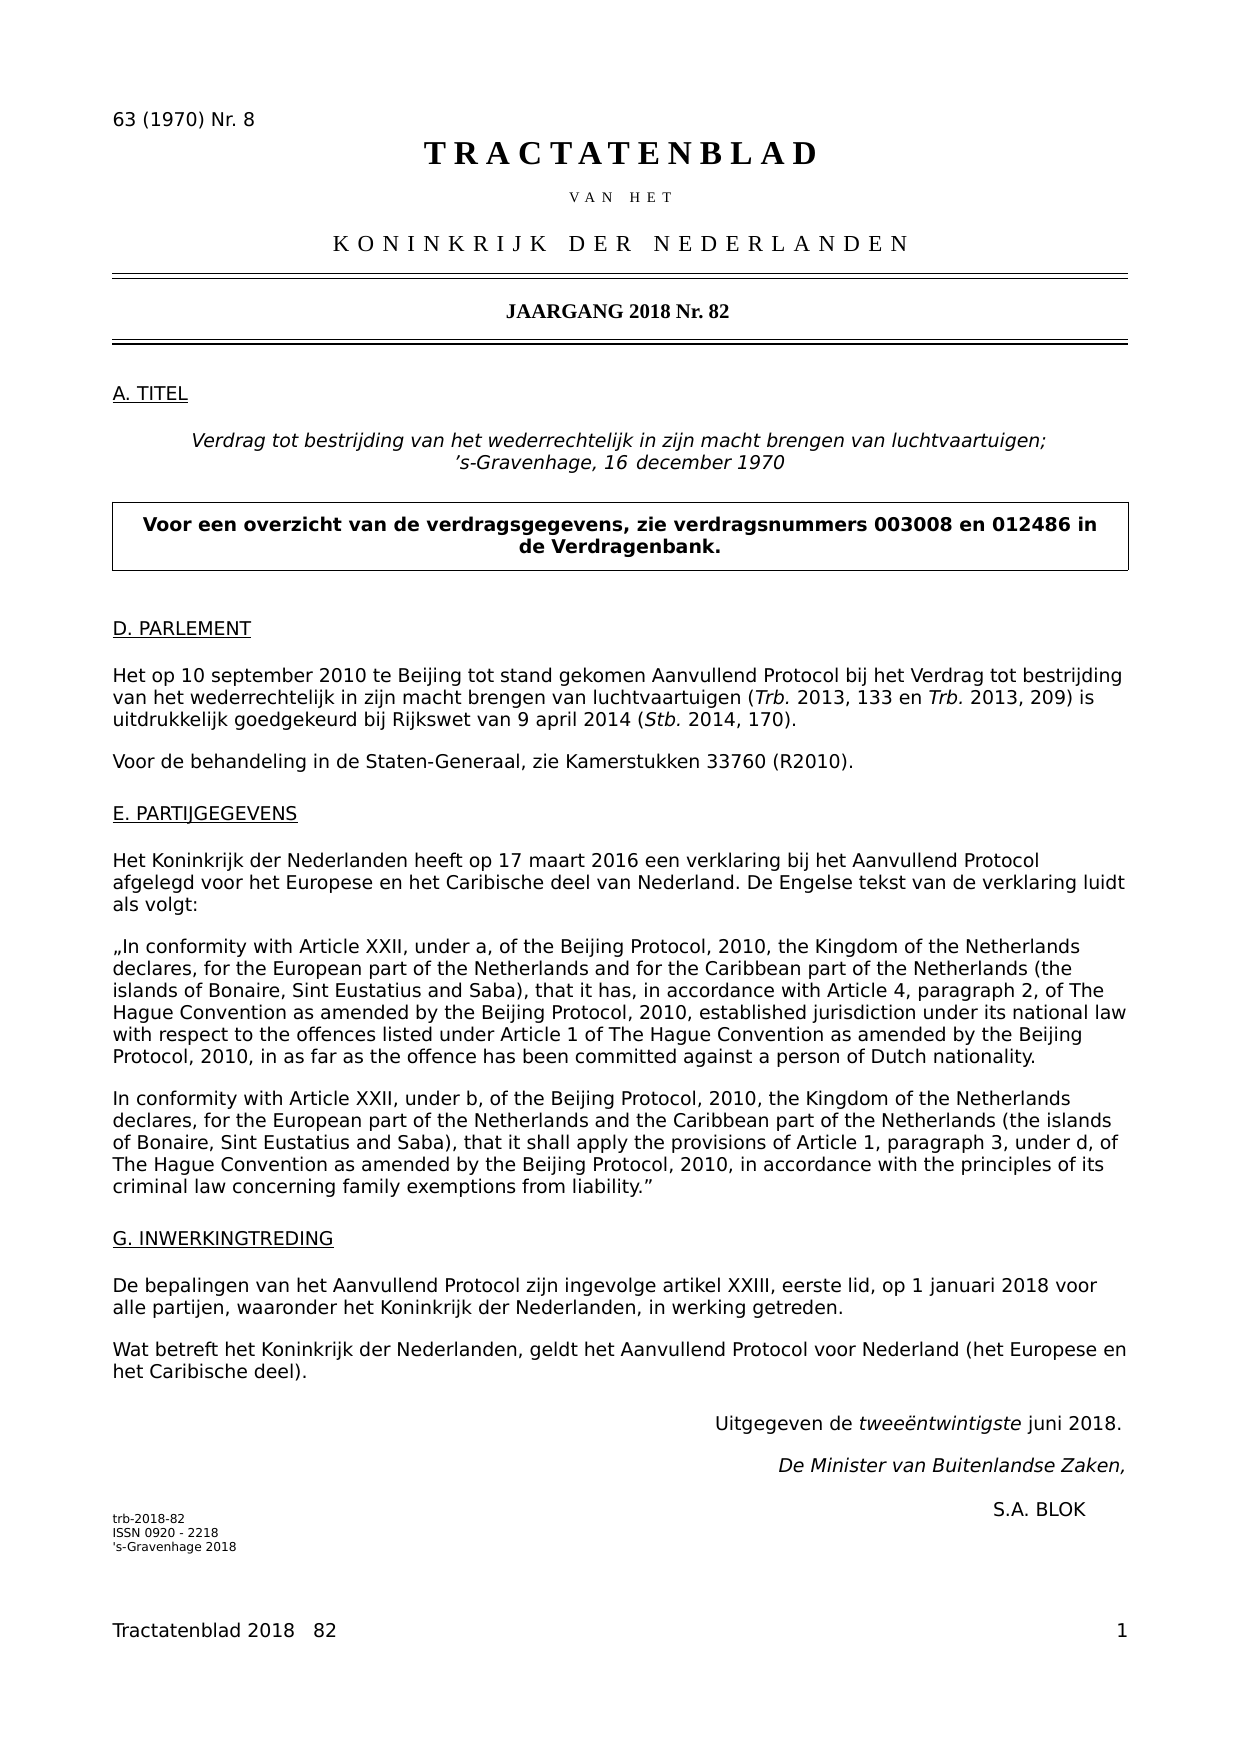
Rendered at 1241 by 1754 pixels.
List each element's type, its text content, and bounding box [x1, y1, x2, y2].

text ’s-Gravenhage, 16 december 1970 [112, 452, 1128, 474]
text ISSN 0920 - 2218 [112, 1526, 346, 1540]
text 63 (1970) Nr. 8 [112, 109, 1128, 131]
subtitle E. PARTIJGEGEVENS [112, 803, 1128, 825]
text „In conformity with Article XXII, under a, of the Beijing Protocol, 2010, the Kingdom of the Netherlands declares, for the European part of the Netherlands and for the Caribbean part of the Netherlands (the islands of Bonaire, Sint Eustatius and Saba), that it has, in accordance with Article 4, paragraph 2, of The Hague Convention as amended by the Beijing Protocol, 2010, established jurisdiction under its national law with respect to the offences listed under Article 1 of The Hague Convention as amended by the Beijing Protocol, 2010, in as far as the offence has been committed against a person of Dutch nationality. [112, 936, 1128, 1068]
subtitle D. PARLEMENT [112, 618, 1128, 640]
text 's-Gravenhage 2018 [112, 1540, 346, 1554]
text Het op 10 september 2010 te Beijing tot stand gekomen Aanvullend Protocol bij het Verdrag tot bestrijding van het wederrechtelijk in zijn macht brengen van luchtvaartuigen (Trb. 2013, 133 en Trb. 2013, 209) is uitdrukkelijk goedgekeurd bij Rijkswet van 9 april 2014 (Stb. 2014, 170). [112, 665, 1128, 731]
text Het Koninkrijk der Nederlanden heeft op 17 maart 2016 een verklaring bij het Aanvullend Protocol afgelegd voor het Europese en het Caribische deel van Nederland. De Engelse tekst van de verklaring luidt als volgt: [112, 850, 1128, 916]
text De bepalingen van het Aanvullend Protocol zijn ingevolge artikel XXIII, eerste lid, op 1 januari 2018 voor alle partijen, waaronder het Koninkrijk der Nederlanden, in werking getreden. [112, 1275, 1128, 1319]
text KONINKRIJK DER NEDERLANDEN [112, 229, 1128, 256]
text trb-2018-82 [112, 1512, 346, 1526]
text De Minister van Buitenlandse Zaken, S.A. BLOK [112, 1454, 1128, 1521]
text Wat betreft het Koninkrijk der Nederlanden, geldt het Aanvullend Protocol voor Nederland (het Europese en het Caribische deel). [112, 1339, 1128, 1383]
subtitle G. INWERKINGTREDING [112, 1228, 1128, 1250]
text Verdrag tot bestrijding van het wederrechtelijk in zijn macht brengen van luchtvaartuigen; [112, 430, 1128, 452]
subtitle A. TITEL [112, 383, 1128, 405]
text Uitgegeven de tweeëntwintigste juni 2018. [112, 1413, 1128, 1434]
text JAARGANG 2018 Nr. 82 [112, 299, 1128, 323]
text VAN HET [112, 189, 1128, 206]
text Voor de behandeling in de Staten-Generaal, zie Kamerstukken 33760 (R2010). [112, 751, 1128, 773]
text TRACTATENBLAD [112, 133, 1128, 172]
text In conformity with Article XXII, under b, of the Beijing Protocol, 2010, the Kingdom of the Netherlands declares, for the European part of the Netherlands and the Caribbean part of the Netherlands (the islands of Bonaire, Sint Eustatius and Saba), that it shall apply the provisions of Article 1, paragraph 3, under d, of The Hague Convention as amended by the Beijing Protocol, 2010, in accordance with the principles of its criminal law concerning family exemptions from liability.” [112, 1088, 1128, 1198]
